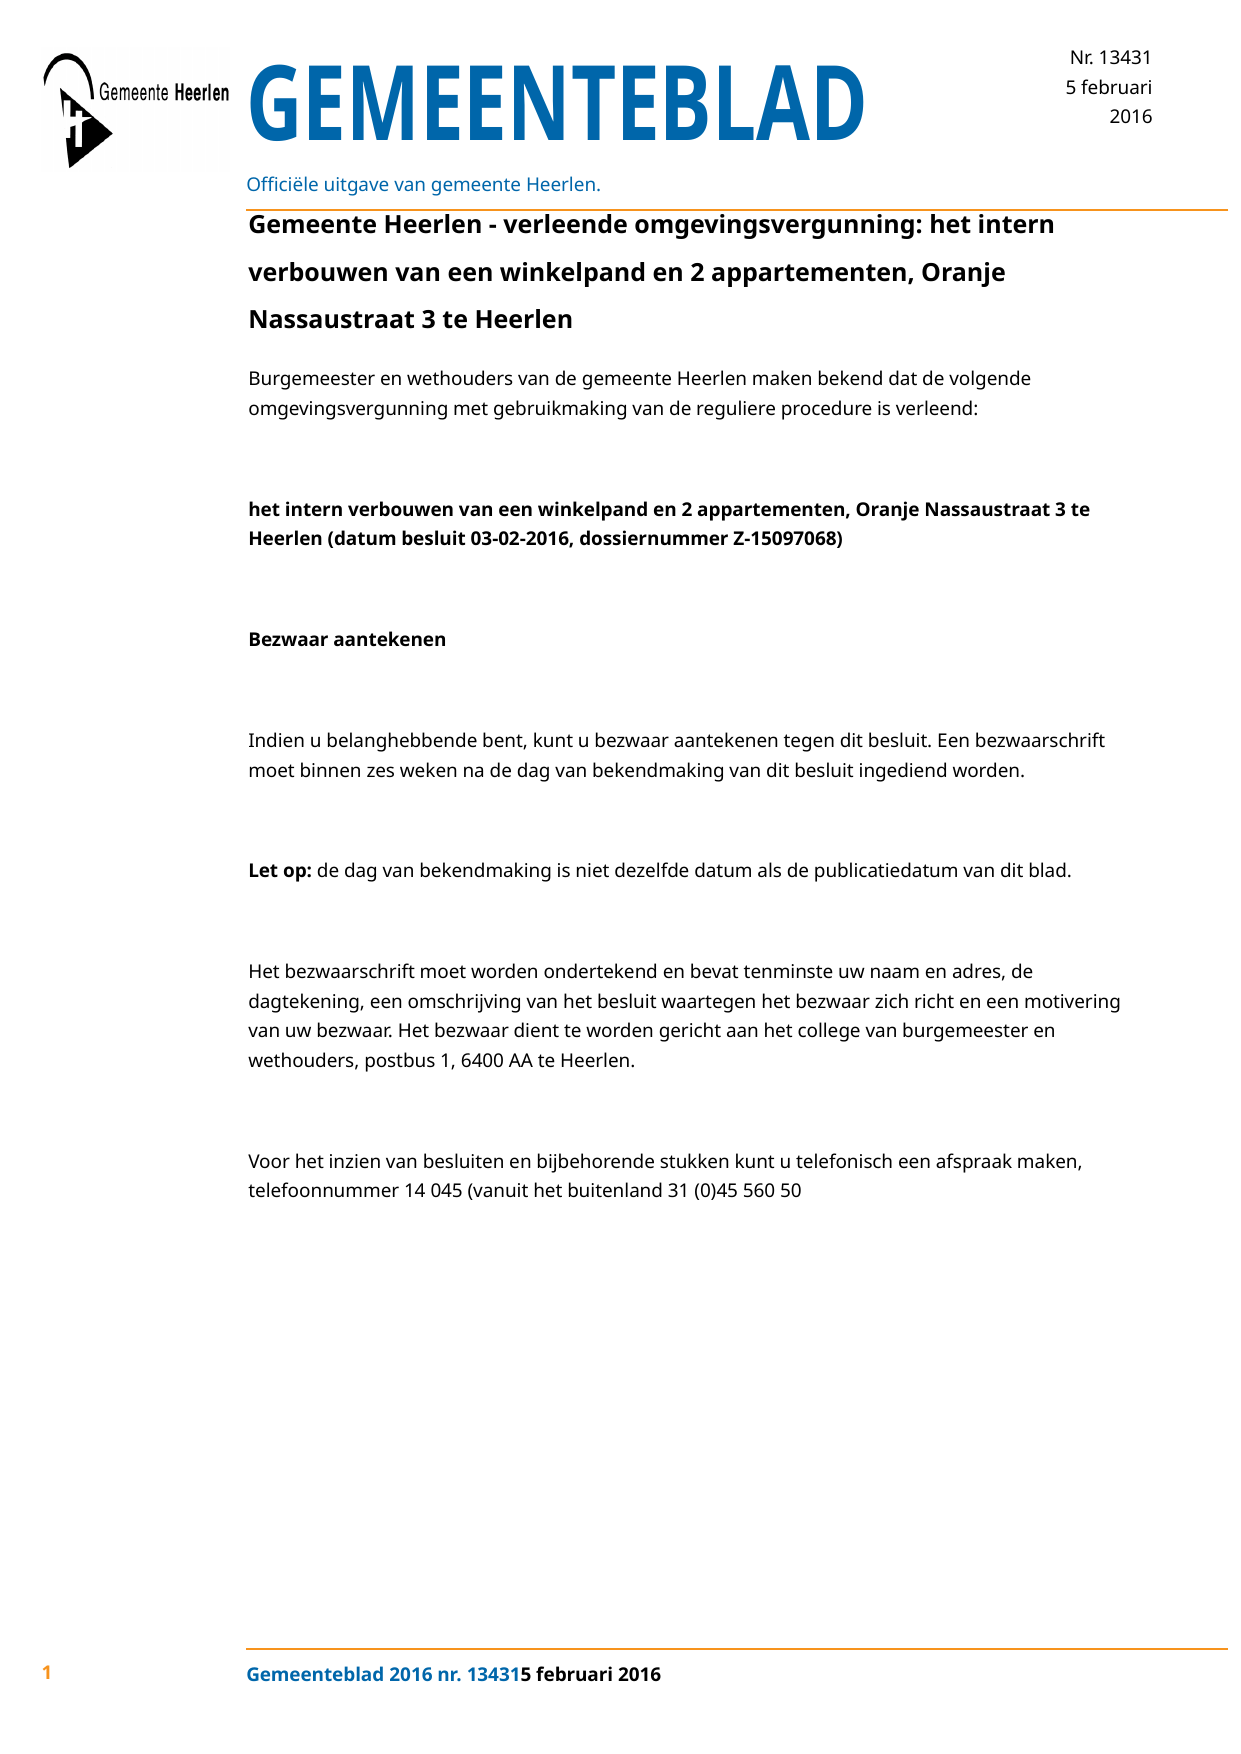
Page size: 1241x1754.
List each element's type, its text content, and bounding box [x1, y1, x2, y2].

text Let op: de dag van bekendmaking is niet dezelfde datum als de publicatiedatum van dit blad. [248, 858, 1152, 883]
text Bezwaar aantekenen [248, 626, 1152, 652]
text Het bezwaarschrift moet worden ondertekend en bevat tenminste uw naam en adres, de dagtekening, een omschrijving van het besluit waartegen het bezwaar zich richt en een motivering van uw bezwaar. Het bezwaar dient te worden gericht aan het college van burgemeester en wethouders, postbus 1, 6400 AA te Heerlen. [248, 958, 1152, 1073]
text Burgemeester en wethouders van de gemeente Heerlen maken bekend dat de volgende omgevingsvergunning met gebruikmaking van de reguliere procedure is verleend: [248, 366, 1152, 421]
text Gemeente Heerlen - verleende omgevingsvergunning: het intern verbouwen van een winkelpand en 2 appartementen, Oranje Nassaustraat 3 te Heerlen [248, 211, 1152, 336]
text het intern verbouwen van een winkelpand en 2 appartementen, Oranje Nassaustraat 3 te Heerlen (datum besluit 03-02-2016, dossiernummer Z-15097068) [248, 496, 1152, 551]
text Voor het inzien van besluiten en bijbehorende stukken kunt u telefonisch een afspraak maken, telefoonnummer 14 045 (vanuit het buitenland 31 (0)45 560 50 [248, 1148, 1152, 1203]
picture [41, 47, 231, 172]
text Indien u belanghebbende bent, kunt u bezwaar aantekenen tegen dit besluit. Een bezwaarschrift moet binnen zes weken na de dag van bekendmaking van dit besluit ingediend worden. [248, 727, 1152, 782]
